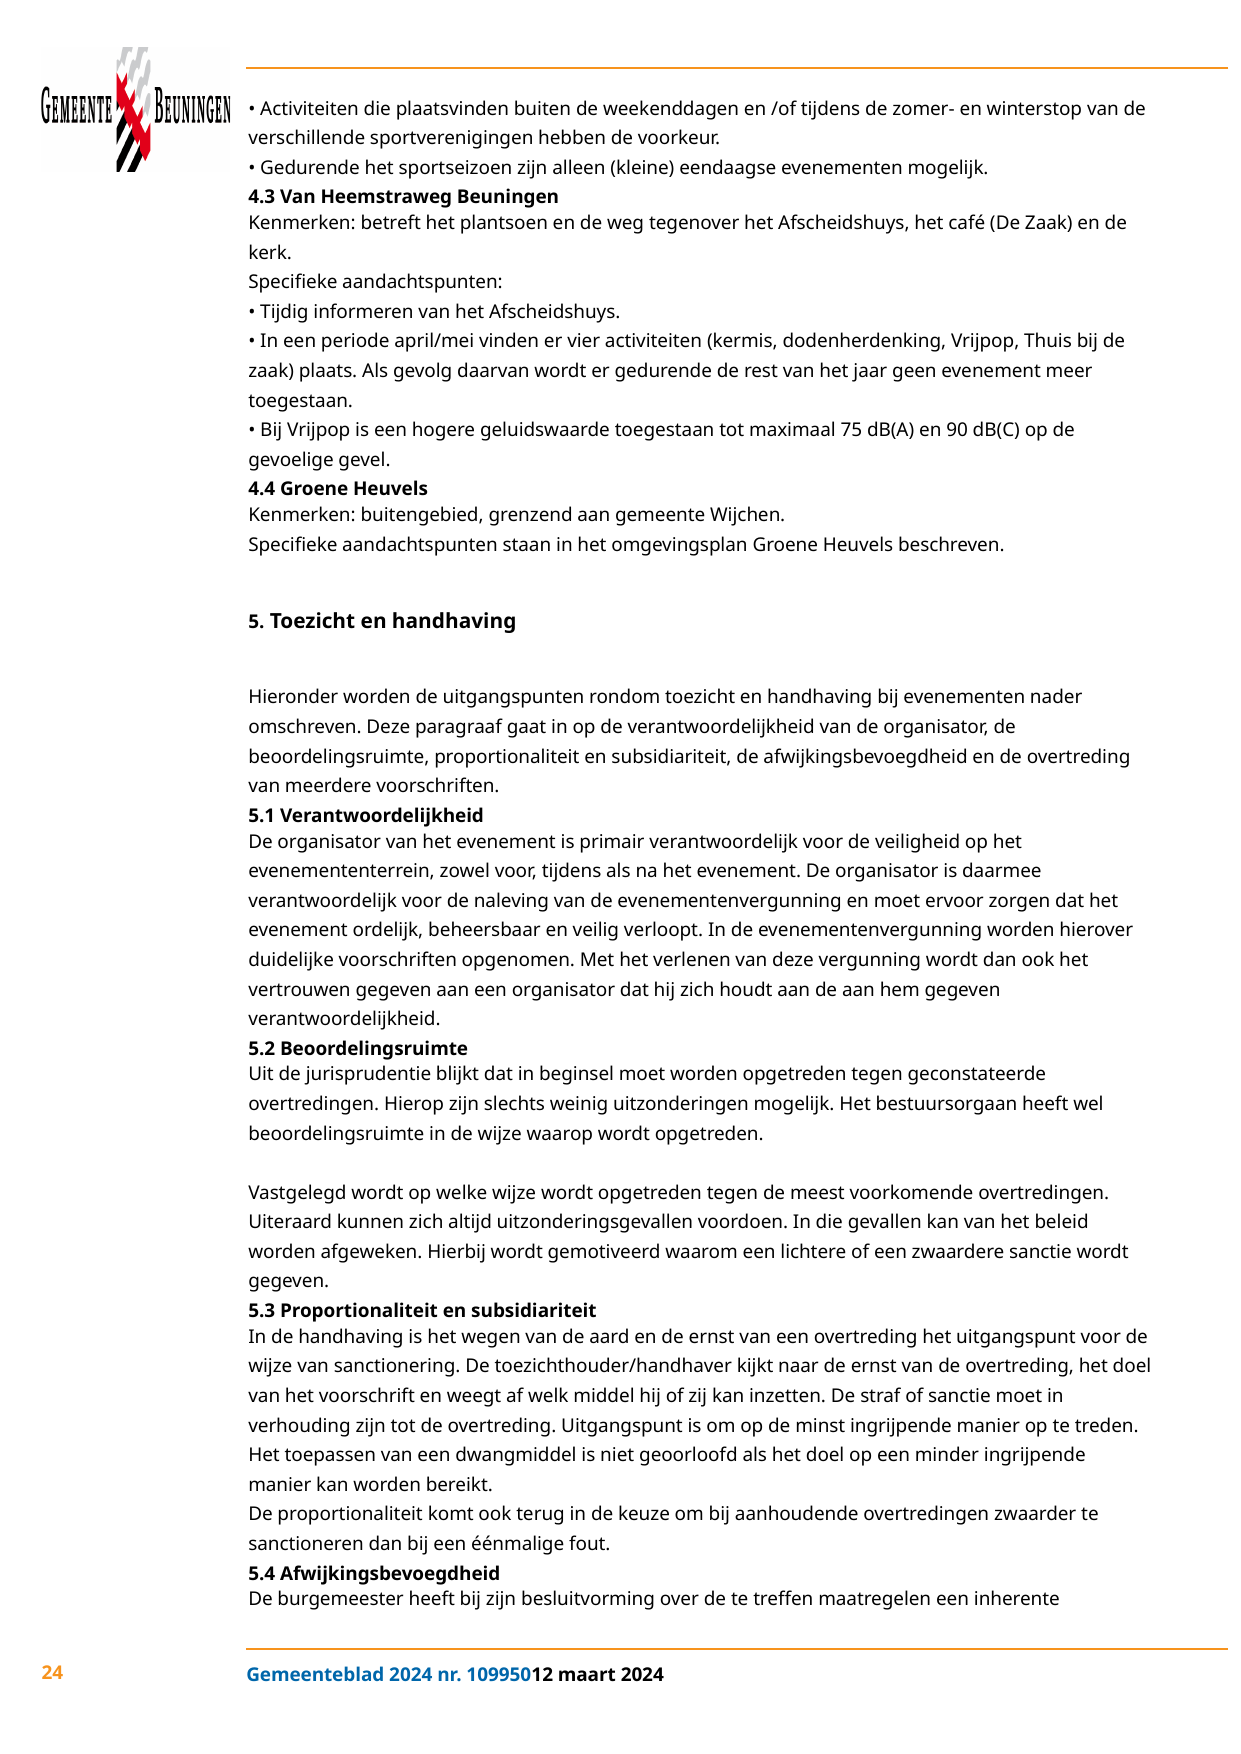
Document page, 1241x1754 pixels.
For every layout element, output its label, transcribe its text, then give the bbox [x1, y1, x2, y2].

text 5.2 Beoordelingsruimte [248, 1035, 1152, 1061]
text Hieronder worden de uitgangspunten rondom toezicht en handhaving bij evenementen nader omschreven. Deze paragraaf gaat in op de verantwoordelijkheid van de organisator, de beoordelingsruimte, proportionaliteit en subsidiariteit, de afwijkingsbevoegdheid en de overtreding van meerdere voorschriften. [248, 684, 1152, 798]
text 5.3 Proportionaliteit en subsidiariteit [248, 1297, 1152, 1323]
text 4.4 Groene Heuvels [248, 476, 1152, 501]
text 5.1 Verantwoordelijkheid [248, 802, 1152, 828]
picture [41, 47, 231, 172]
text Specifieke aandachtspunten: [248, 268, 1152, 294]
text 5. Toezicht en handhaving [248, 606, 1152, 634]
text • Bij Vrijpop is een hogere geluidswaarde toegestaan tot maximaal 75 dB(A) en 90 dB(C) op de gevoelige gevel. [248, 416, 1152, 472]
text In de handhaving is het wegen van de aard en de ernst van een overtreding het uitgangspunt voor de wijze van sanctionering. De toezichthouder/handhaver kijkt naar de ernst van de overtreding, het doel van het voorschrift en weegt af welk middel hij of zij kan inzetten. De straf of sanctie moet in verhouding zijn tot de overtreding. Uitgangspunt is om op de minst ingrijpende manier op te treden. Het toepassen van een dwangmiddel is niet geoorloofd als het doel op een minder ingrijpende manier kan worden bereikt. [248, 1323, 1152, 1497]
text Kenmerken: buitengebied, grenzend aan gemeente Wijchen. [248, 501, 1152, 527]
text De organisator van het evenement is primair verantwoordelijk voor de veiligheid op het evenemententerrein, zowel voor, tijdens als na het evenement. De organisator is daarmee verantwoordelijk voor de naleving van de evenementenvergunning en moet ervoor zorgen dat het evenement ordelijk, beheersbaar en veilig verloopt. In de evenementenvergunning worden hierover duidelijke voorschriften opgenomen. Met het verlenen van deze vergunning wordt dan ook het vertrouwen gegeven aan een organisator dat hij zich houdt aan de aan hem gegeven verantwoordelijkheid. [248, 828, 1152, 1031]
text Uit de jurisprudentie blijkt dat in beginsel moet worden opgetreden tegen geconstateerde overtredingen. Hierop zijn slechts weinig uitzonderingen mogelijk. Het bestuursorgaan heeft wel beoordelingsruimte in de wijze waarop wordt opgetreden. [248, 1061, 1152, 1146]
text 5.4 Afwijkingsbevoegdheid [248, 1560, 1152, 1585]
text • Tijdig informeren van het Afscheidshuys. [248, 298, 1152, 324]
text De proportionaliteit komt ook terug in de keuze om bij aanhoudende overtredingen zwaarder te sanctioneren dan bij een éénmalige fout. [248, 1501, 1152, 1556]
text 4.3 Van Heemstraweg Beuningen [248, 183, 1152, 209]
text Vastgelegd wordt op welke wijze wordt opgetreden tegen de meest voorkomende overtredingen. Uiteraard kunnen zich altijd uitzonderingsgevallen voordoen. In die gevallen kan van het beleid worden afgeweken. Hierbij wordt gemotiveerd waarom een lichtere of een zwaardere sanctie wordt gegeven. [248, 1179, 1152, 1293]
text Specifieke aandachtspunten staan in het omgevingsplan Groene Heuvels beschreven. [248, 531, 1152, 557]
text • Activiteiten die plaatsvinden buiten de weekenddagen en /of tijdens de zomer- en winterstop van de verschillende sportverenigingen hebben de voorkeur. [248, 95, 1152, 150]
text • In een periode april/mei vinden er vier activiteiten (kermis, dodenherdenking, Vrijpop, Thuis bij de zaak) plaats. Als gevolg daarvan wordt er gedurende de rest van het jaar geen evenement meer toegestaan. [248, 328, 1152, 412]
text De burgemeester heeft bij zijn besluitvorming over de te treffen maatregelen een inherente [248, 1585, 1152, 1611]
text • Gedurende het sportseizoen zijn alleen (kleine) eendaagse evenementen mogelijk. [248, 154, 1152, 180]
text Kenmerken: betreft het plantsoen en de weg tegenover het Afscheidshuys, het café (De Zaak) en de kerk. [248, 209, 1152, 264]
